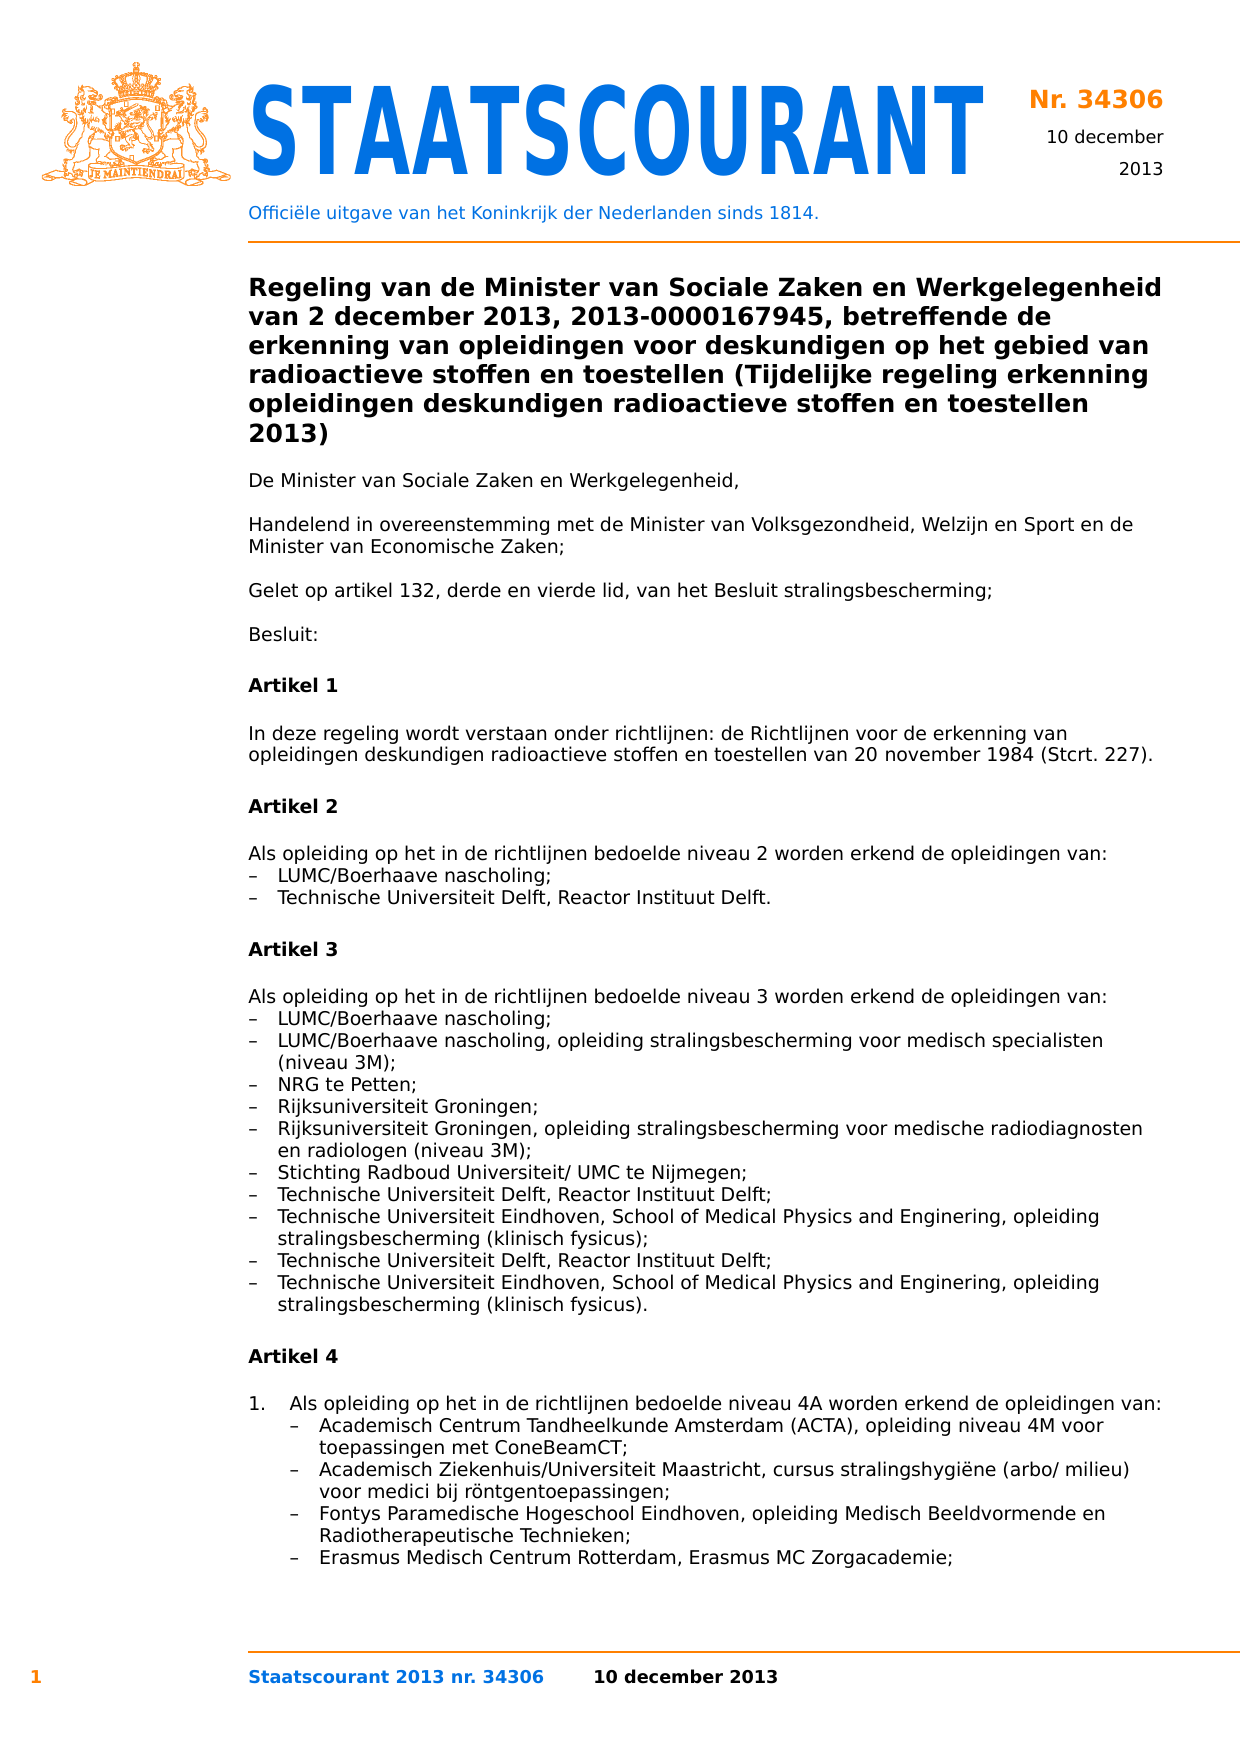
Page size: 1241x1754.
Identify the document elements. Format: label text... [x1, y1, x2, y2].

picture [41, 62, 231, 186]
text – Academisch Centrum Tandheelkunde Amsterdam (ACTA), opleiding niveau 4M voor toepassingen met ConeBeamCT; [289, 1415, 1163, 1459]
text – Technische Universiteit Delft, Reactor Instituut Delft. [248, 887, 1163, 909]
text – Technische Universiteit Eindhoven, School of Medical Physics and Enginering, opleiding stralingsbescherming (klinisch fysicus). [248, 1272, 1163, 1316]
subtitle Artikel 1 [248, 675, 1163, 697]
table_header [25, 62, 248, 241]
text – NRG te Petten; [248, 1074, 1163, 1096]
text Als opleiding op het in de richtlijnen bedoelde niveau 3 worden erkend de opleidingen van: [248, 986, 1163, 1008]
table_cell 2013 [998, 153, 1240, 203]
table_header Nr. 34306 [998, 62, 1240, 121]
text Gelet op artikel 132, derde en vierde lid, van het Besluit stralingsbescherming; [248, 579, 1163, 602]
text – Rijksuniversiteit Groningen; [248, 1096, 1163, 1118]
text De Minister van Sociale Zaken en Werkgelegenheid, [248, 470, 1163, 492]
text 1. Als opleiding op het in de richtlijnen bedoelde niveau 4A worden erkend de opleidingen van: [248, 1393, 1163, 1415]
text – Technische Universiteit Eindhoven, School of Medical Physics and Enginering, opleiding stralingsbescherming (klinisch fysicus); [248, 1206, 1163, 1250]
text In deze regeling wordt verstaan onder richtlijnen: de Richtlijnen voor de erkenning van opleidingen deskundigen radioactieve stoffen en toestellen van 20 november 1984 (Stcrt. 227). [248, 722, 1163, 766]
text – Academisch Ziekenhuis/Universiteit Maastricht, cursus stralingshygiëne (arbo/ milieu) voor medici bij röntgentoepassingen; [289, 1459, 1163, 1503]
text Besluit: [248, 623, 1163, 645]
text – Stichting Radboud Universiteit/ UMC te Nijmegen; [248, 1162, 1163, 1184]
table_cell 10 december [998, 121, 1240, 153]
text – Technische Universiteit Delft, Reactor Instituut Delft; [248, 1184, 1163, 1206]
text – Rijksuniversiteit Groningen, opleiding stralingsbescherming voor medische radiodiagnosten en radiologen (niveau 3M); [248, 1118, 1163, 1162]
subtitle Regeling van de Minister van Sociale Zaken en Werkgelegenheid van 2 december 2013, 2013-0000167945, betreffende de erkenning van opleidingen voor deskundigen op het gebied van radioactieve stoffen en toestellen (Tijdelijke regeling erkenning opleidingen deskundigen radioactieve stoffen en toestellen 2013) [248, 273, 1163, 448]
text – LUMC/Boerhaave nascholing; [248, 1008, 1163, 1030]
text – LUMC/Boerhaave nascholing; [248, 865, 1163, 887]
subtitle Artikel 2 [248, 796, 1163, 818]
text – Fontys Paramedische Hogeschool Eindhoven, opleiding Medisch Beeldvormende en Radiotherapeutische Technieken; [289, 1503, 1163, 1547]
text – Technische Universiteit Delft, Reactor Instituut Delft; [248, 1250, 1163, 1272]
table_header STAATSCOURANT [248, 62, 998, 203]
text Handelend in overeenstemming met de Minister van Volksgezondheid, Welzijn en Sport en de Minister van Economische Zaken; [248, 514, 1163, 558]
subtitle Artikel 4 [248, 1346, 1163, 1368]
text – Erasmus Medisch Centrum Rotterdam, Erasmus MC Zorgacademie; [289, 1547, 1163, 1569]
table_cell Officiële uitgave van het Koninkrijk der Nederlanden sinds 1814. [248, 203, 1240, 241]
text – LUMC/Boerhaave nascholing, opleiding stralingsbescherming voor medisch specialisten (niveau 3M); [248, 1030, 1163, 1074]
text Als opleiding op het in de richtlijnen bedoelde niveau 2 worden erkend de opleidingen van: [248, 843, 1163, 865]
subtitle Artikel 3 [248, 939, 1163, 961]
